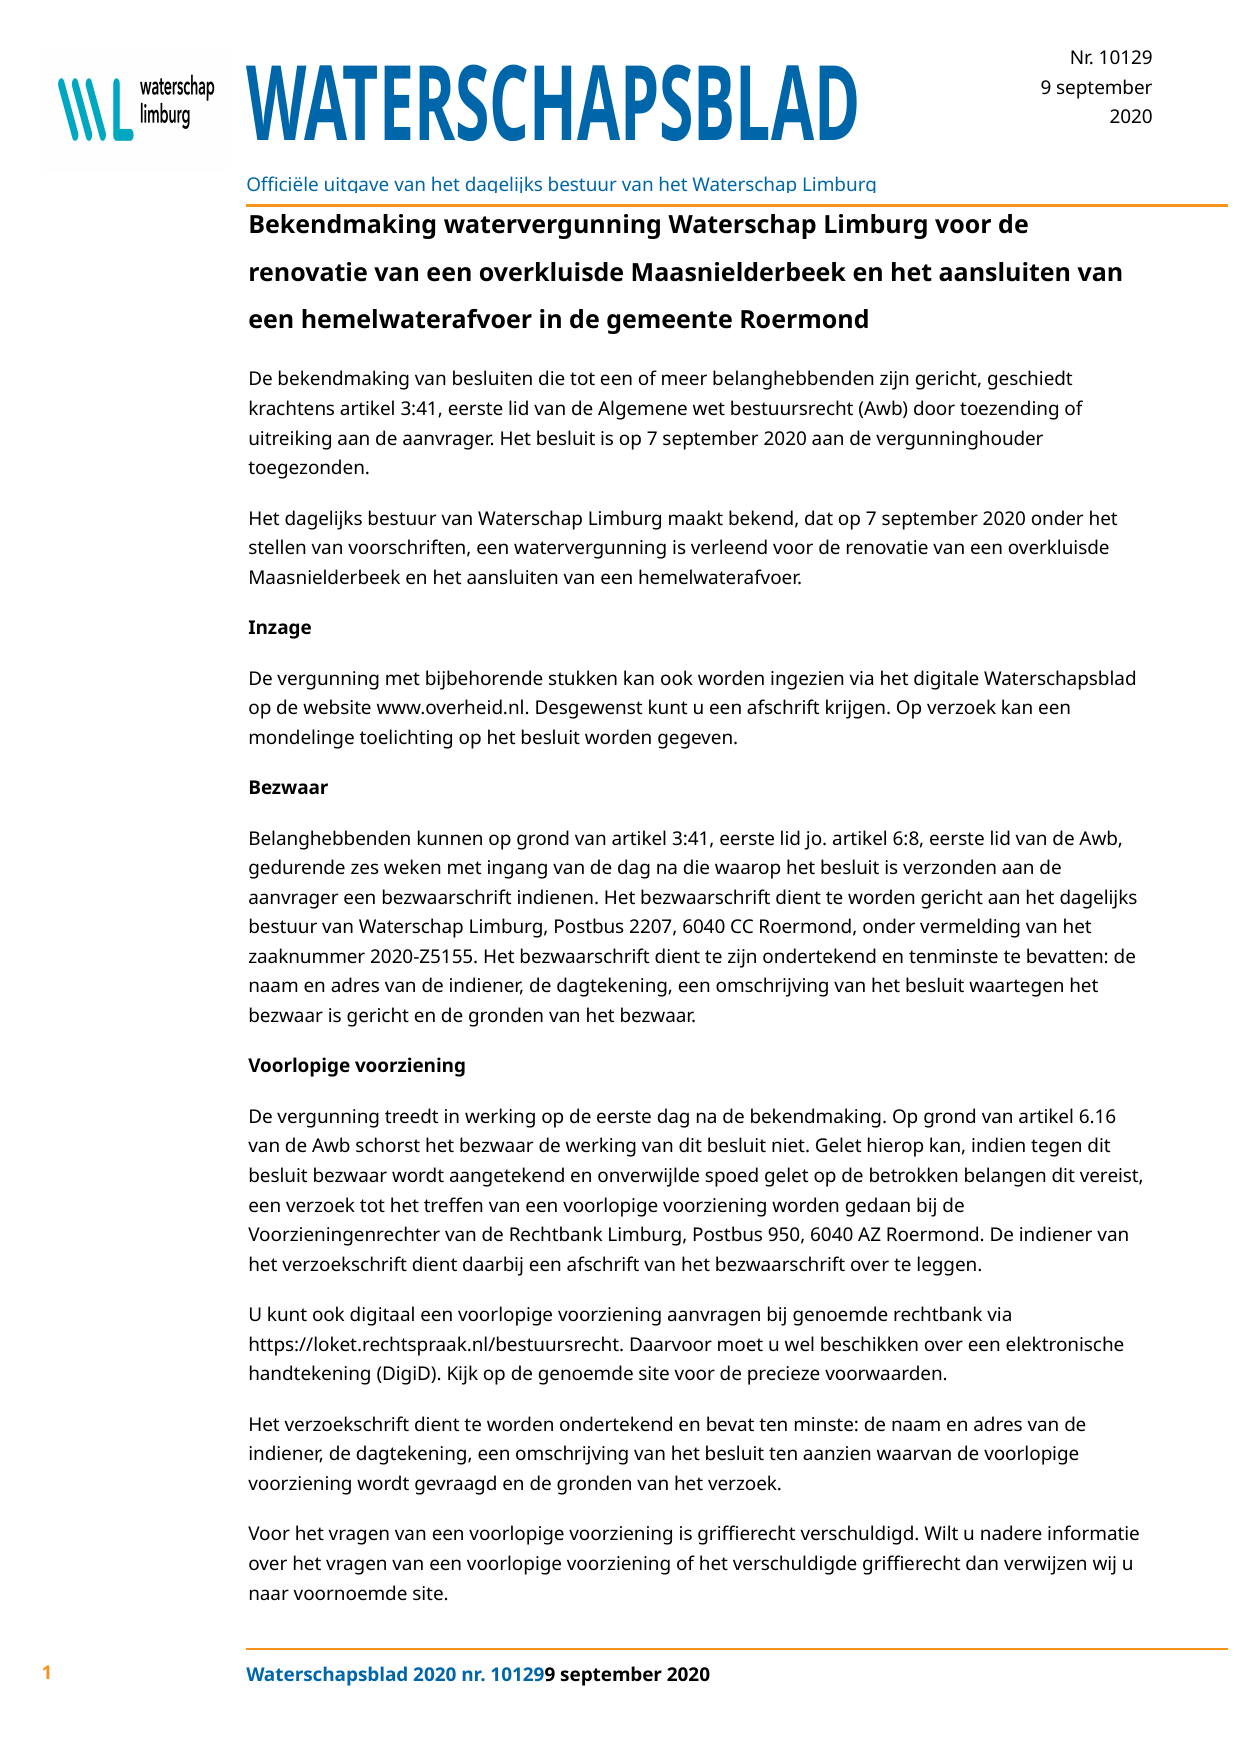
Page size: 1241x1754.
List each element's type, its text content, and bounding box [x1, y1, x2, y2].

text De vergunning met bijbehorende stukken kan ook worden ingezien via het digitale Waterschapsblad op de website www.overheid.nl. Desgewenst kunt u een afschrift krijgen. Op verzoek kan een mondelinge toelichting op het besluit worden gegeven. [248, 665, 1152, 749]
text De vergunning treedt in werking op de eerste dag na de bekendmaking. Op grond van artikel 6.16 van de Awb schorst het bezwaar de werking van dit besluit niet. Gelet hierop kan, indien tegen dit besluit bezwaar wordt aangetekend en onverwijlde spoed gelet op de betrokken belangen dit vereist, een verzoek tot het treffen van een voorlopige voorziening worden gedaan bij de Voorzieningenrechter van de Rechtbank Limburg, Postbus 950, 6040 AZ Roermond. De indiener van het verzoekschrift dient daarbij een afschrift van het bezwaarschrift over te leggen. [248, 1103, 1152, 1277]
text Het dagelijks bestuur van Waterschap Limburg maakt bekend, dat op 7 september 2020 onder het stellen van voorschriften, een watervergunning is verleend voor de renovatie van een overkluisde Maasnielderbeek en het aansluiten van een hemelwaterafvoer. [248, 505, 1152, 589]
text De bekendmaking van besluiten die tot een of meer belanghebbenden zijn gericht, geschiedt krachtens artikel 3:41, eerste lid van de Algemene wet bestuursrecht (Awb) door toezending of uitreiking aan de aanvrager. Het besluit is op 7 september 2020 aan de vergunninghouder toegezonden. [248, 366, 1152, 480]
text Het verzoekschrift dient te worden ondertekend en bevat ten minste: de naam en adres van de indiener, de dagtekening, een omschrijving van het besluit ten aanzien waarvan de voorlopige voorziening wordt gevraagd en de gronden van het verzoek. [248, 1411, 1152, 1496]
text Bekendmaking watervergunning Waterschap Limburg voor de renovatie van een overkluisde Maasnielderbeek en het aansluiten van een hemelwaterafvoer in de gemeente Roermond [248, 207, 1152, 336]
text Bezwaar [248, 774, 1152, 800]
text Voor het vragen van een voorlopige voorziening is griffierecht verschuldigd. Wilt u nadere informatie over het vragen van een voorlopige voorziening of het verschuldigde griffierecht dan verwijzen wij u naar voornoemde site. [248, 1521, 1152, 1605]
text Voorlopige voorziening [248, 1053, 1152, 1078]
picture [41, 47, 231, 172]
text Inzage [248, 614, 1152, 640]
text Belanghebbenden kunnen op grond van artikel 3:41, eerste lid jo. artikel 6:8, eerste lid van de Awb, gedurende zes weken met ingang van de dag na die waarop het besluit is verzonden aan de aanvrager een bezwaarschrift indienen. Het bezwaarschrift dient te worden gericht aan het dagelijks bestuur van Waterschap Limburg, Postbus 2207, 6040 CC Roermond, onder vermelding van het zaaknummer 2020-Z5155. Het bezwaarschrift dient te zijn ondertekend en tenminste te bevatten: de naam en adres van de indiener, de dagtekening, een omschrijving van het besluit waartegen het bezwaar is gericht en de gronden van het bezwaar. [248, 825, 1152, 1028]
text U kunt ook digitaal een voorlopige voorziening aanvragen bij genoemde rechtbank via https://loket.rechtspraak.nl/bestuursrecht. Daarvoor moet u wel beschikken over een elektronische handtekening (DigiD). Kijk op de genoemde site voor de precieze voorwaarden. [248, 1301, 1152, 1386]
